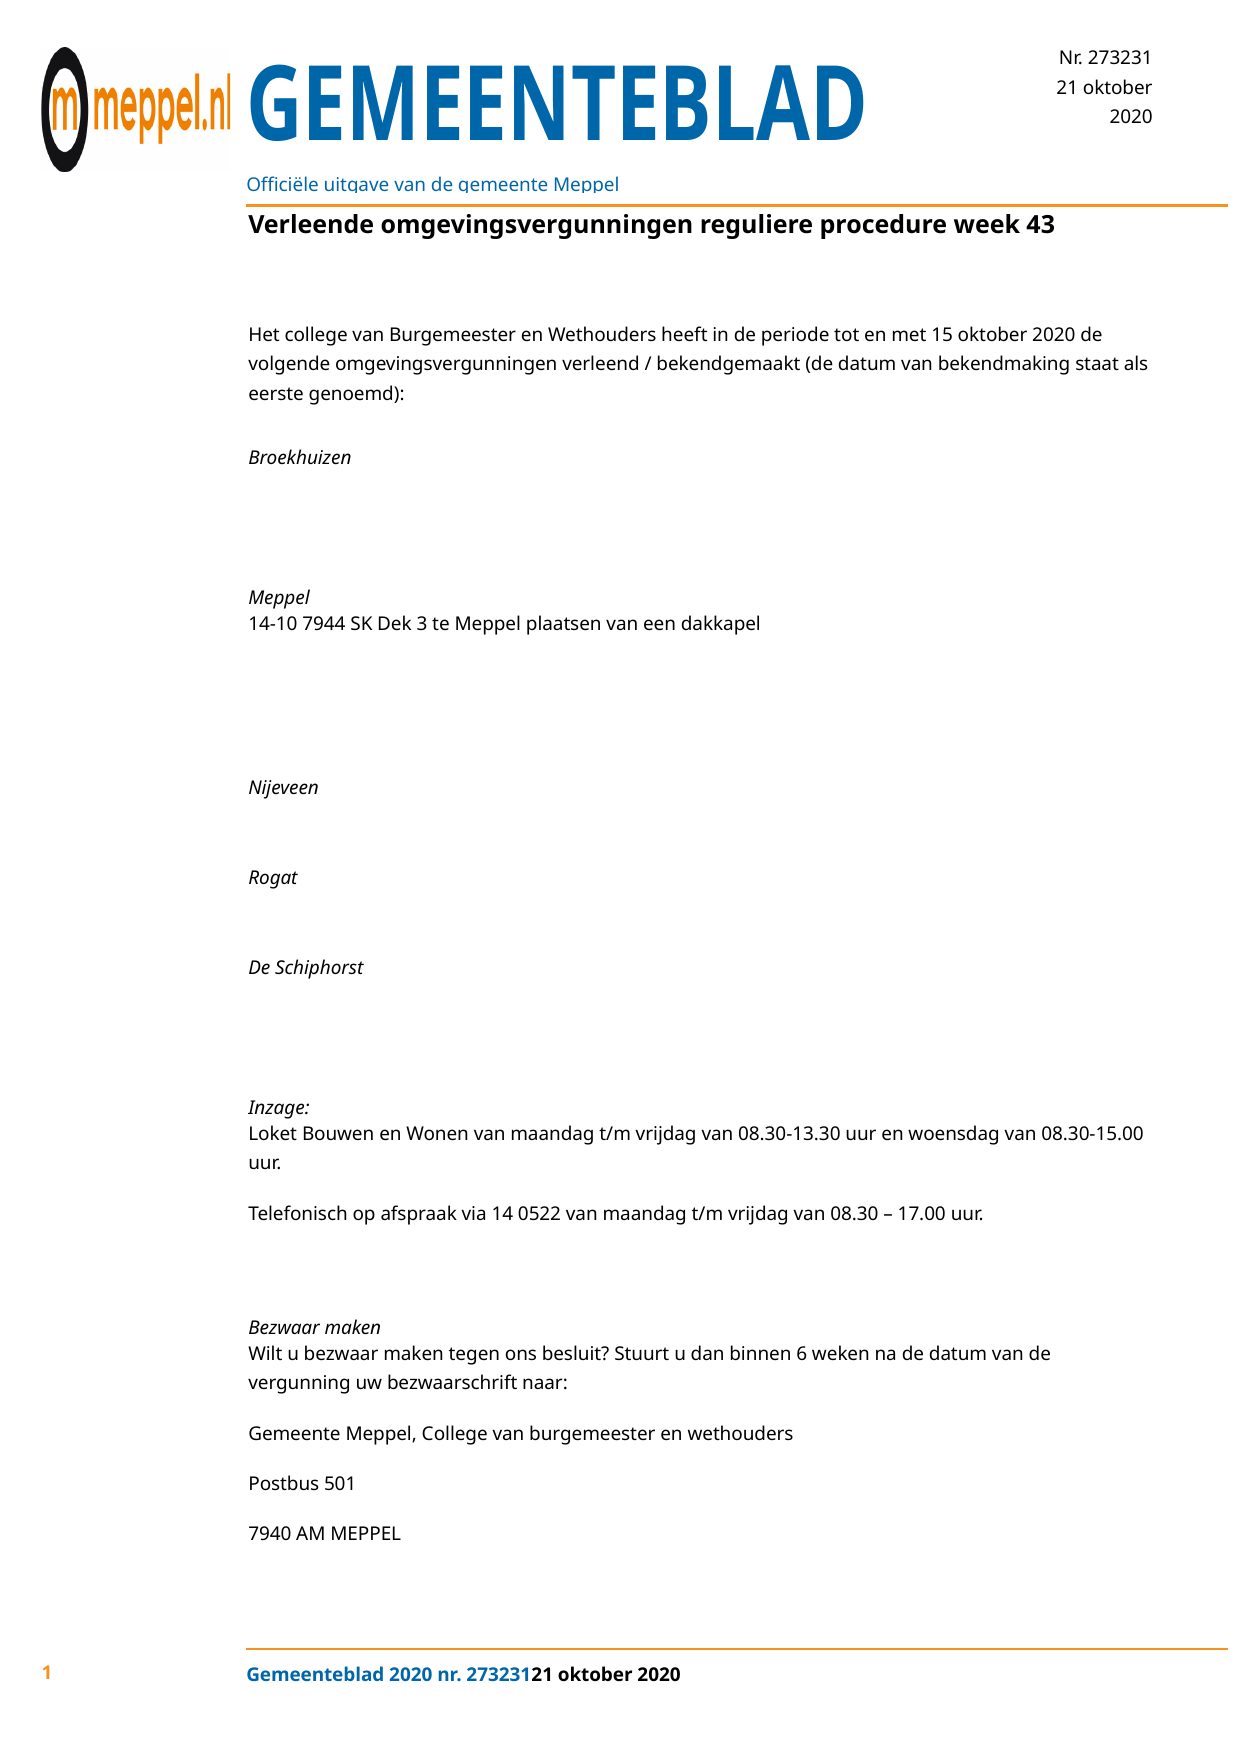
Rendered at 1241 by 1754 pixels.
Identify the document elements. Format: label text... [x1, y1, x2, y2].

picture [41, 47, 231, 172]
text Wilt u bezwaar maken tegen ons besluit? Stuurt u dan binnen 6 weken na de datum van de vergunning uw bezwaarschrift naar: [248, 1340, 1152, 1395]
text Gemeente Meppel, College van burgemeester en wethouders [248, 1420, 1152, 1446]
text Loket Bouwen en Wonen van maandag t/m vrijdag van 08.30-13.30 uur en woensdag van 08.30-15.00 uur. [248, 1120, 1152, 1175]
text Meppel [248, 584, 1152, 610]
text Broekhuizen [248, 444, 1152, 469]
text Telefonisch op afspraak via 14 0522 van maandag t/m vrijdag van 08.30 – 17.00 uur. [248, 1200, 1152, 1225]
text Inzage: [248, 1094, 1152, 1120]
text Nijeveen [248, 774, 1152, 800]
text 14-10 7944 SK Dek 3 te Meppel plaatsen van een dakkapel [248, 610, 1152, 635]
text Het college van Burgemeester en Wethouders heeft in de periode tot en met 15 oktober 2020 de volgende omgevingsvergunningen verleend / bekendgemaakt (de datum van bekendmaking staat als eerste genoemd): [248, 321, 1152, 406]
text Rogat [248, 864, 1152, 890]
text 7940 AM MEPPEL [248, 1521, 1152, 1546]
text De Schiphorst [248, 954, 1152, 979]
text Verleende omgevingsvergunningen reguliere procedure week 43 [248, 207, 1152, 241]
text Bezwaar maken [248, 1314, 1152, 1340]
text Postbus 501 [248, 1470, 1152, 1496]
